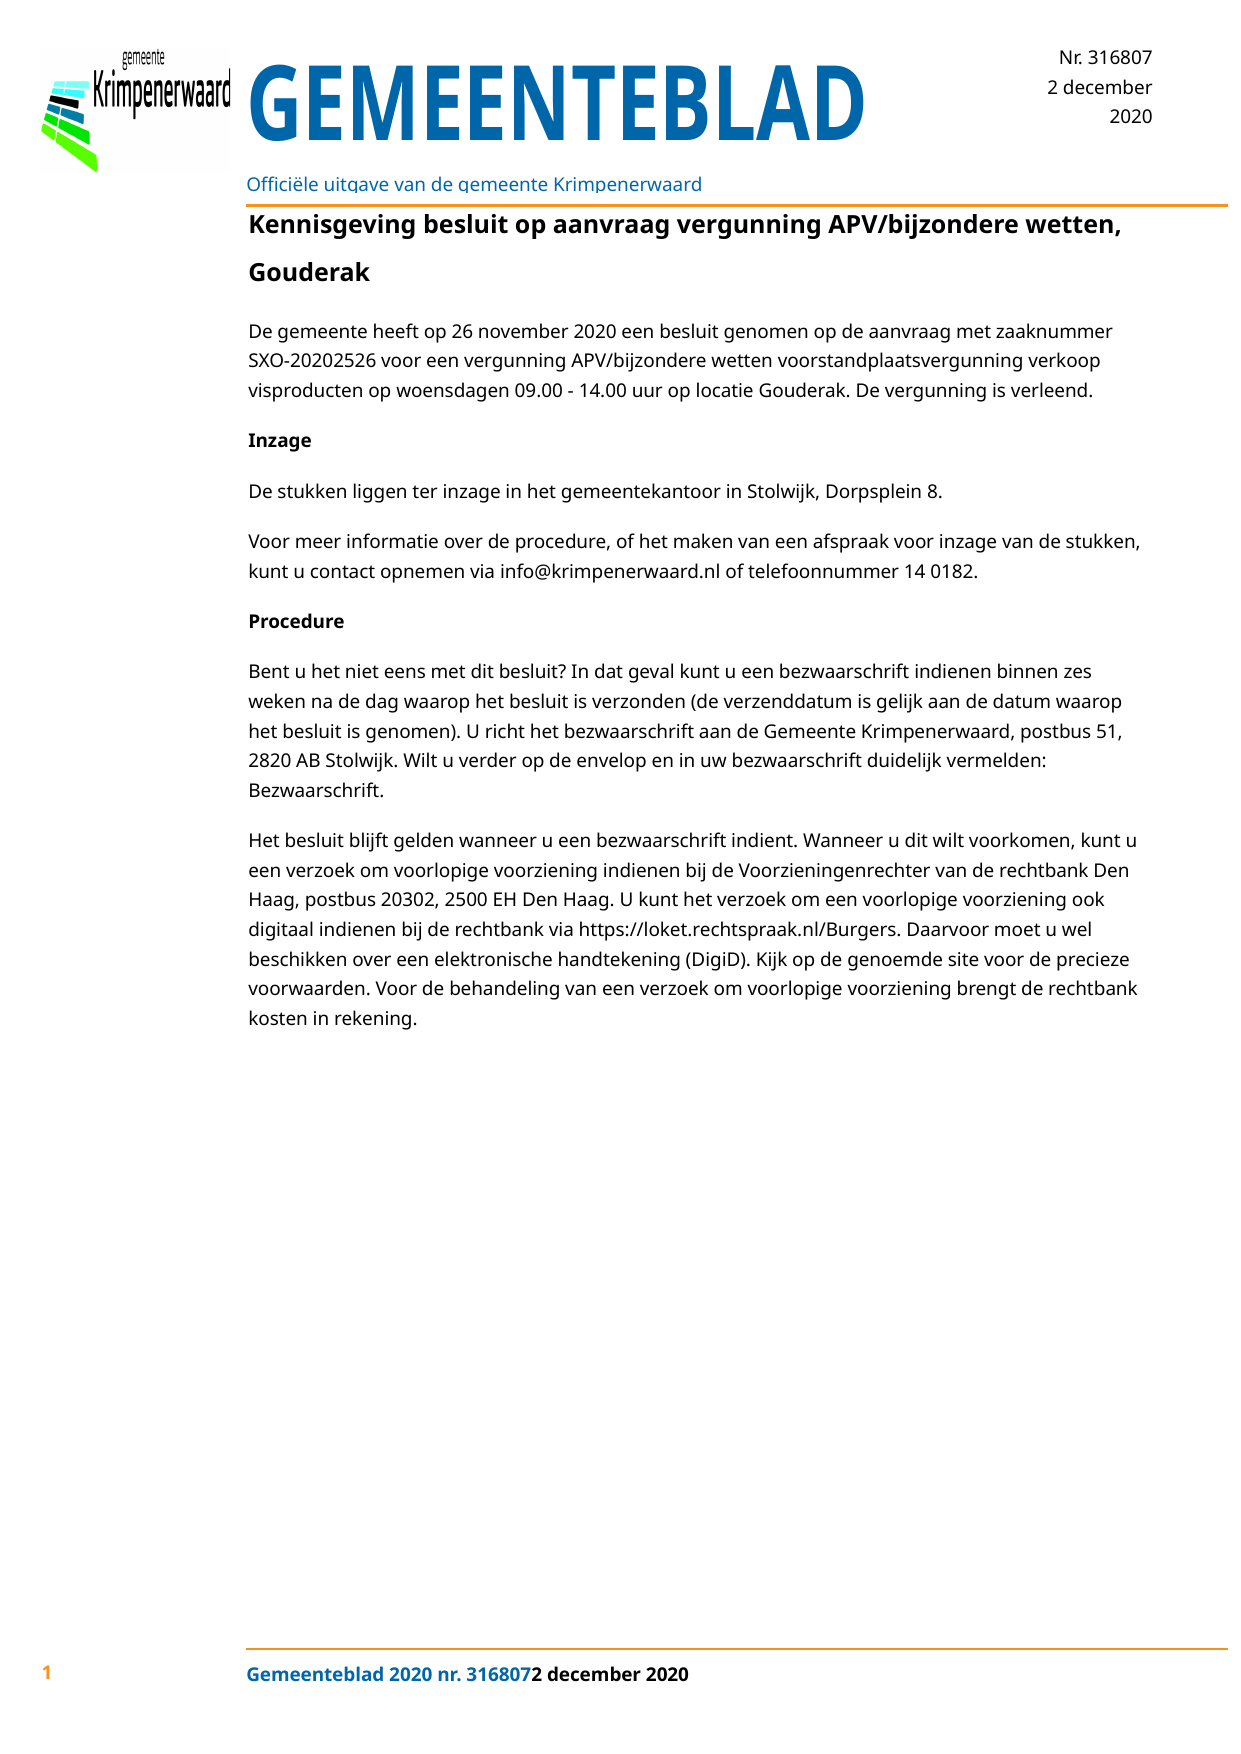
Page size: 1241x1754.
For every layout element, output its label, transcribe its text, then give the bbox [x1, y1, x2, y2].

text De stukken liggen ter inzage in het gemeentekantoor in Stolwijk, Dorpsplein 8. [248, 478, 1152, 504]
picture [41, 47, 231, 172]
text Procedure [248, 608, 1152, 634]
text Inzage [248, 427, 1152, 453]
text Kennisgeving besluit op aanvraag vergunning APV/bijzondere wetten, Gouderak [248, 207, 1152, 288]
text De gemeente heeft op 26 november 2020 een besluit genomen op de aanvraag met zaaknummer SXO-20202526 voor een vergunning APV/bijzondere wetten voorstandplaatsvergunning verkoop visproducten op woensdagen 09.00 - 14.00 uur op locatie Gouderak. De vergunning is verleend. [248, 318, 1152, 403]
text Voor meer informatie over de procedure, of het maken van een afspraak voor inzage van de stukken, kunt u contact opnemen via info@krimpenerwaard.nl of telefoonnummer 14 0182. [248, 528, 1152, 584]
text Bent u het niet eens met dit besluit? In dat geval kunt u een bezwaarschrift indienen binnen zes weken na de dag waarop het besluit is verzonden (de verzenddatum is gelijk aan de datum waarop het besluit is genomen). U richt het bezwaarschrift aan de Gemeente Krimpenerwaard, postbus 51, 2820 AB Stolwijk. Wilt u verder op de envelop en in uw bezwaarschrift duidelijk vermelden: Bezwaarschrift. [248, 659, 1152, 803]
text Het besluit blijft gelden wanneer u een bezwaarschrift indient. Wanneer u dit wilt voorkomen, kunt u een verzoek om voorlopige voorziening indienen bij de Voorzieningenrechter van de rechtbank Den Haag, postbus 20302, 2500 EH Den Haag. U kunt het verzoek om een voorlopige voorziening ook digitaal indienen bij de rechtbank via https://loket.rechtspraak.nl/Burgers. Daarvoor moet u wel beschikken over een elektronische handtekening (DigiD). Kijk op de genoemde site voor de precieze voorwaarden. Voor de behandeling van een verzoek om voorlopige voorziening brengt de rechtbank kosten in rekening. [248, 827, 1152, 1031]
